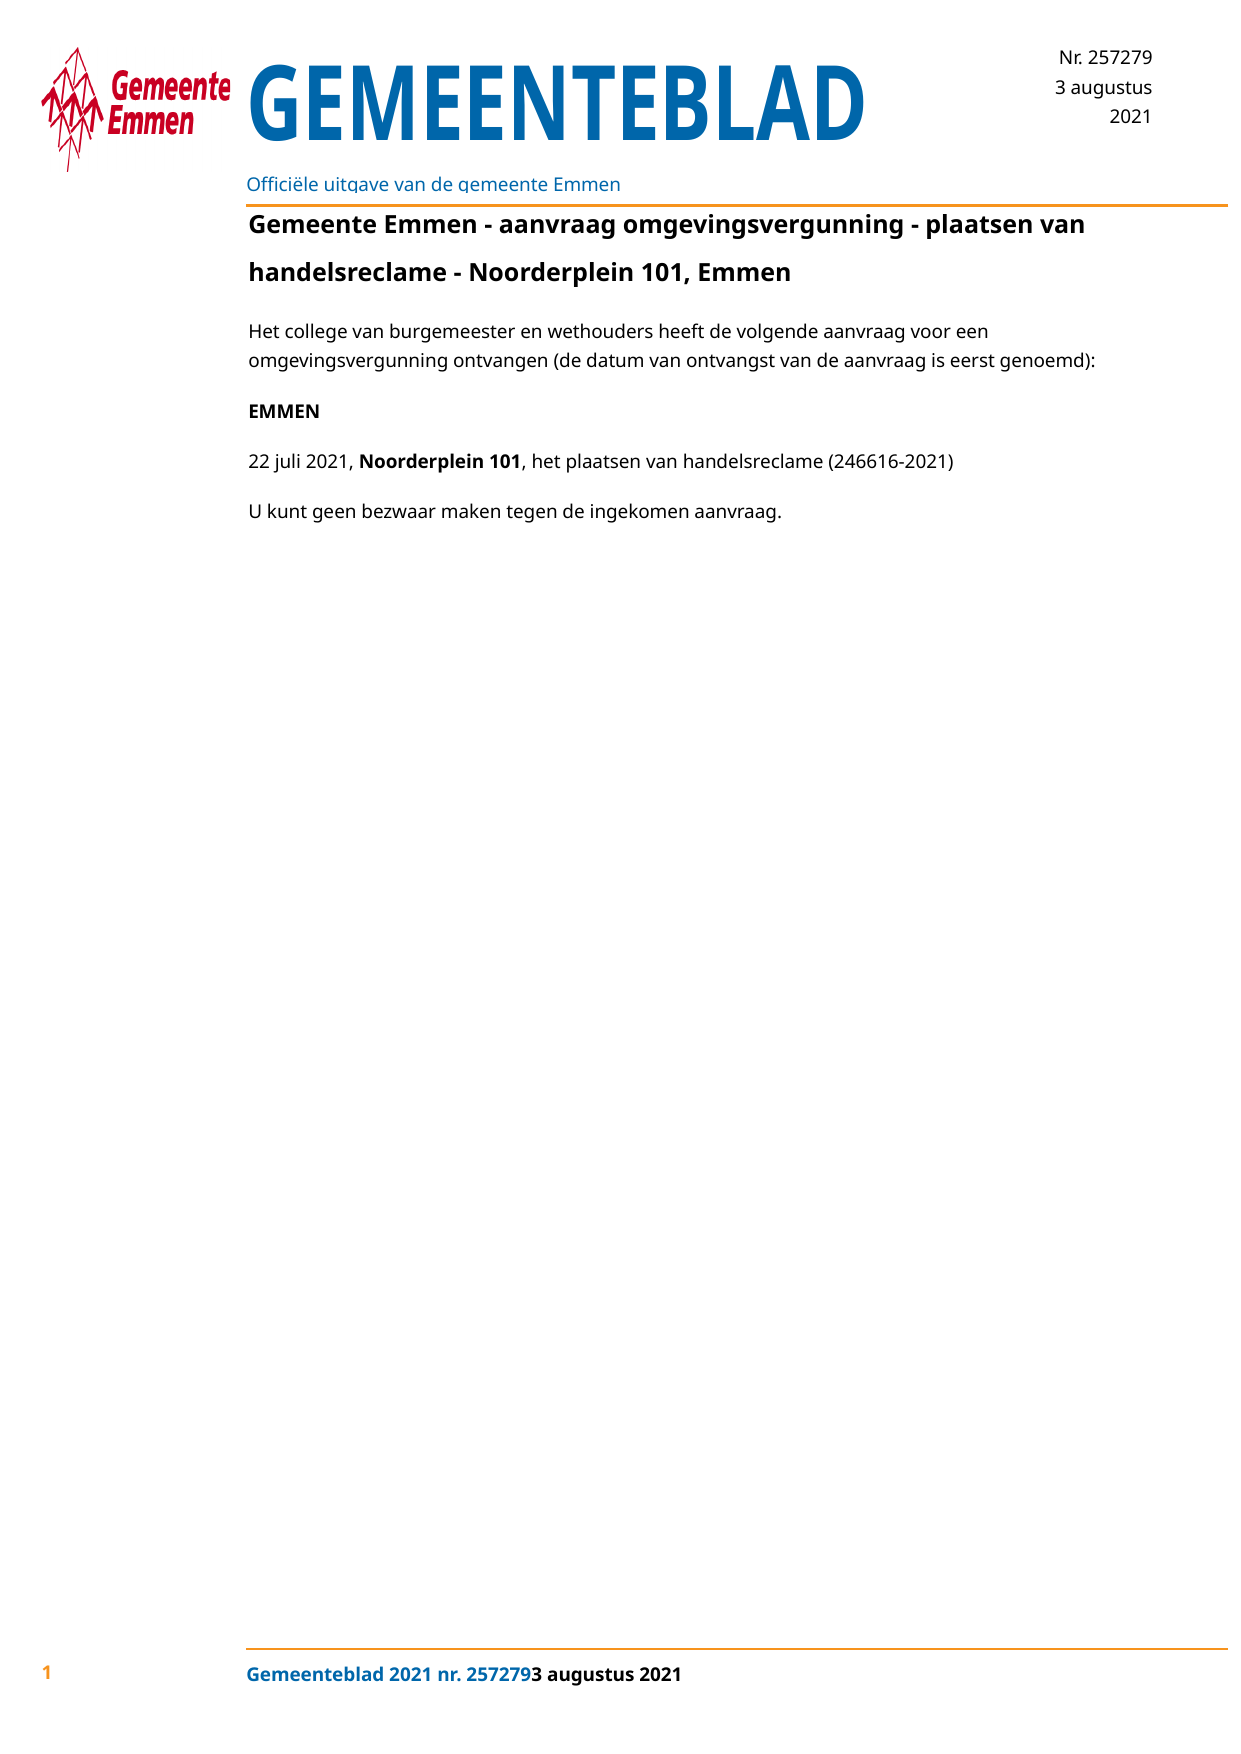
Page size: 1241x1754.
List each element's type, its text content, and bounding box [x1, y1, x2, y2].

text Gemeente Emmen - aanvraag omgevingsvergunning - plaatsen van handelsreclame - Noorderplein 101, Emmen [248, 207, 1152, 288]
text U kunt geen bezwaar maken tegen de ingekomen aanvraag. [248, 499, 1152, 524]
text Het college van burgemeester en wethouders heeft de volgende aanvraag voor een omgevingsvergunning ontvangen (de datum van ontvangst van de aanvraag is eerst genoemd): [248, 318, 1152, 373]
picture [41, 47, 231, 172]
text EMMEN [248, 398, 1152, 424]
text 22 juli 2021, Noorderplein 101, het plaatsen van handelsreclame (246616-2021) [248, 448, 1152, 474]
